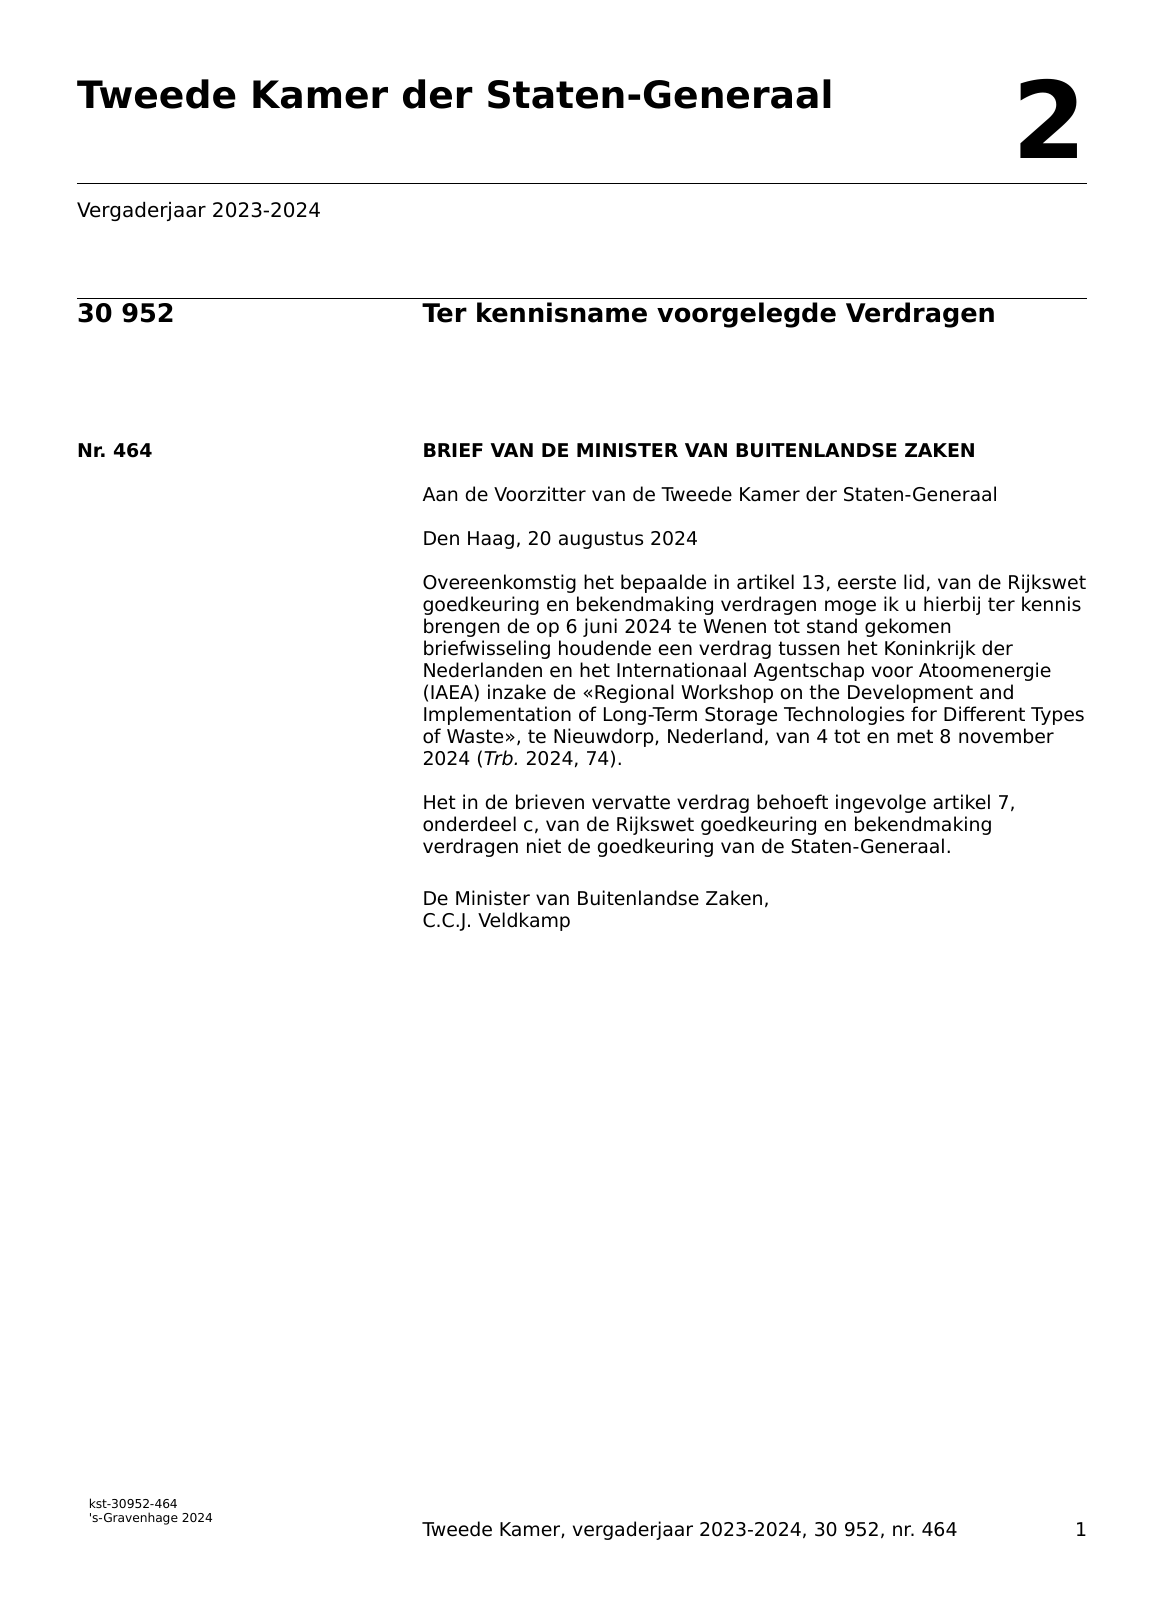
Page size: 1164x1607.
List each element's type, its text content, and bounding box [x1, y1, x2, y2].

text Den Haag, 20 augustus 2024 [422, 528, 1087, 550]
text 's-Gravenhage 2024 [88, 1511, 323, 1525]
text kst-30952-464 [88, 1497, 323, 1511]
text Overeenkomstig het bepaalde in artikel 13, eerste lid, van de Rijkswet goedkeuring en bekendmaking verdragen moge ik u hierbij ter kennis brengen de op 6 juni 2024 te Wenen tot stand gekomen briefwisseling houdende een verdrag tussen het Koninkrijk der Nederlanden en het Internationaal Agentschap voor Atoomenergie (IAEA) inzake de «Regional Workshop on the Development and Implementation of Long-Term Storage Technologies for Different Types of Waste», te Nieuwdorp, Nederland, van 4 tot en met 8 november 2024 (Trb. 2024, 74). [422, 572, 1087, 770]
table_header Tweede Kamer der Staten-Generaal [77, 59, 886, 183]
subtitle 30 952 Ter kennisname voorgelegde Verdragen [77, 299, 1087, 329]
table_cell Vergaderjaar 2023-2024 [77, 184, 1087, 298]
text Het in de brieven vervatte verdrag behoeft ingevolge artikel 7, onderdeel c, van de Rijkswet goedkeuring en bekendmaking verdragen niet de goedkeuring van de Staten-Generaal. [422, 792, 1087, 858]
table_header 2 [886, 59, 1087, 183]
text De Minister van Buitenlandse Zaken, C.C.J. Veldkamp [422, 888, 1087, 932]
text Aan de Voorzitter van de Tweede Kamer der Staten-Generaal [422, 484, 1087, 506]
subtitle Nr. 464 BRIEF VAN DE MINISTER VAN BUITENLANDSE ZAKEN [77, 440, 1087, 462]
